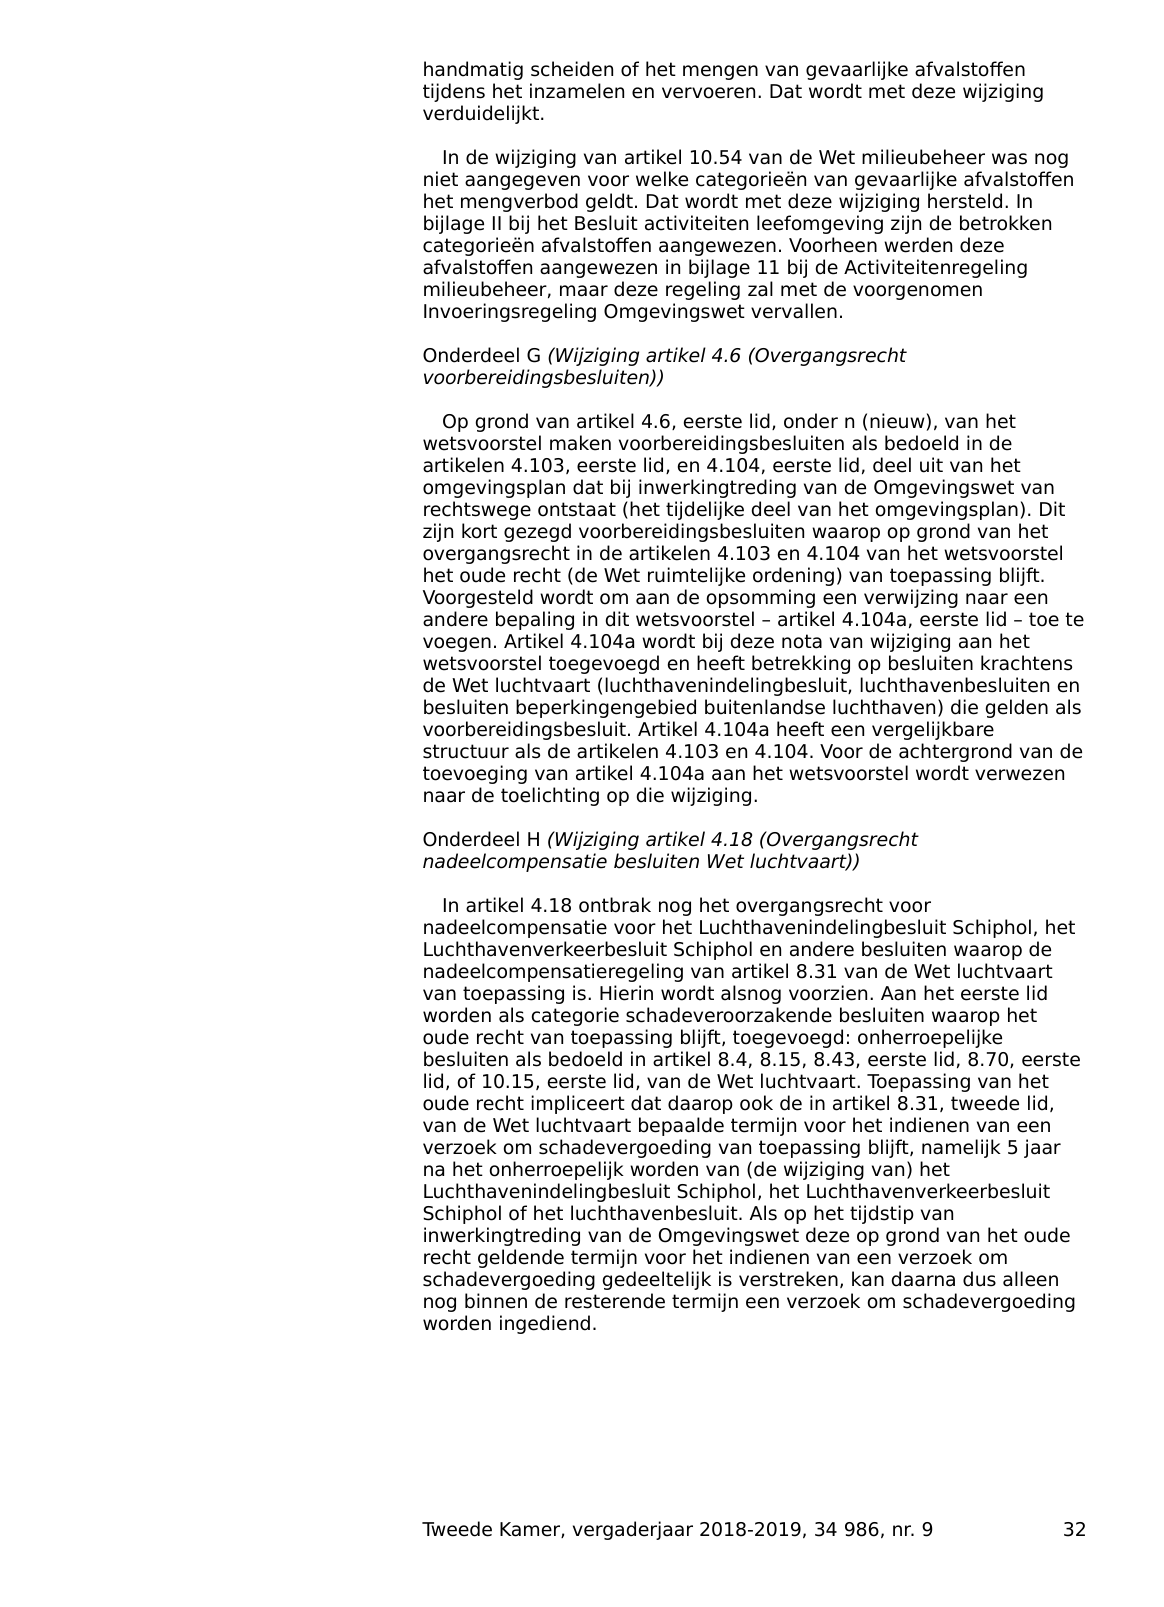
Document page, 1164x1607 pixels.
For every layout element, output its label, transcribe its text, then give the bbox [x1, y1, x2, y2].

text handmatig scheiden of het mengen van gevaarlijke afvalstoffen tijdens het inzamelen en vervoeren. Dat wordt met deze wijziging verduidelijkt. [422, 59, 1087, 125]
subtitle Onderdeel H (Wijziging artikel 4.18 (Overgangsrecht nadeelcompensatie besluiten Wet luchtvaart)) [422, 829, 1087, 873]
subtitle Onderdeel G (Wijziging artikel 4.6 (Overgangsrecht voorbereidingsbesluiten)) [422, 345, 1087, 389]
text Op grond van artikel 4.6, eerste lid, onder n (nieuw), van het wetsvoorstel maken voorbereidingsbesluiten als bedoeld in de artikelen 4.103, eerste lid, en 4.104, eerste lid, deel uit van het omgevingsplan dat bij inwerkingtreding van de Omgevingswet van rechtswege ontstaat (het tijdelijke deel van het omgevingsplan). Dit zijn kort gezegd voorbereidingsbesluiten waarop op grond van het overgangsrecht in de artikelen 4.103 en 4.104 van het wetsvoorstel het oude recht (de Wet ruimtelijke ordening) van toepassing blijft. Voorgesteld wordt om aan de opsomming een verwijzing naar een andere bepaling in dit wetsvoorstel – artikel 4.104a, eerste lid – toe te voegen. Artikel 4.104a wordt bij deze nota van wijziging aan het wetsvoorstel toegevoegd en heeft betrekking op besluiten krachtens de Wet luchtvaart (luchthavenindelingbesluit, luchthavenbesluiten en besluiten beperkingengebied buitenlandse luchthaven) die gelden als voorbereidingsbesluit. Artikel 4.104a heeft een vergelijkbare structuur als de artikelen 4.103 en 4.104. Voor de achtergrond van de toevoeging van artikel 4.104a aan het wetsvoorstel wordt verwezen naar de toelichting op die wijziging. [422, 411, 1087, 807]
text In de wijziging van artikel 10.54 van de Wet milieubeheer was nog niet aangegeven voor welke categorieën van gevaarlijke afvalstoffen het mengverbod geldt. Dat wordt met deze wijziging hersteld. In bijlage II bij het Besluit activiteiten leefomgeving zijn de betrokken categorieën afvalstoffen aangewezen. Voorheen werden deze afvalstoffen aangewezen in bijlage 11 bij de Activiteitenregeling milieubeheer, maar deze regeling zal met de voorgenomen Invoeringsregeling Omgevingswet vervallen. [422, 147, 1087, 323]
text In artikel 4.18 ontbrak nog het overgangsrecht voor nadeelcompensatie voor het Luchthavenindelingbesluit Schiphol, het Luchthavenverkeerbesluit Schiphol en andere besluiten waarop de nadeelcompensatieregeling van artikel 8.31 van de Wet luchtvaart van toepassing is. Hierin wordt alsnog voorzien. Aan het eerste lid worden als categorie schadeveroorzakende besluiten waarop het oude recht van toepassing blijft, toegevoegd: onherroepelijke besluiten als bedoeld in artikel 8.4, 8.15, 8.43, eerste lid, 8.70, eerste lid, of 10.15, eerste lid, van de Wet luchtvaart. Toepassing van het oude recht impliceert dat daarop ook de in artikel 8.31, tweede lid, van de Wet luchtvaart bepaalde termijn voor het indienen van een verzoek om schadevergoeding van toepassing blijft, namelijk 5 jaar na het onherroepelijk worden van (de wijziging van) het Luchthavenindelingbesluit Schiphol, het Luchthavenverkeerbesluit Schiphol of het luchthavenbesluit. Als op het tijdstip van inwerkingtreding van de Omgevingswet deze op grond van het oude recht geldende termijn voor het indienen van een verzoek om schadevergoeding gedeeltelijk is verstreken, kan daarna dus alleen nog binnen de resterende termijn een verzoek om schadevergoeding worden ingediend. [422, 895, 1087, 1335]
